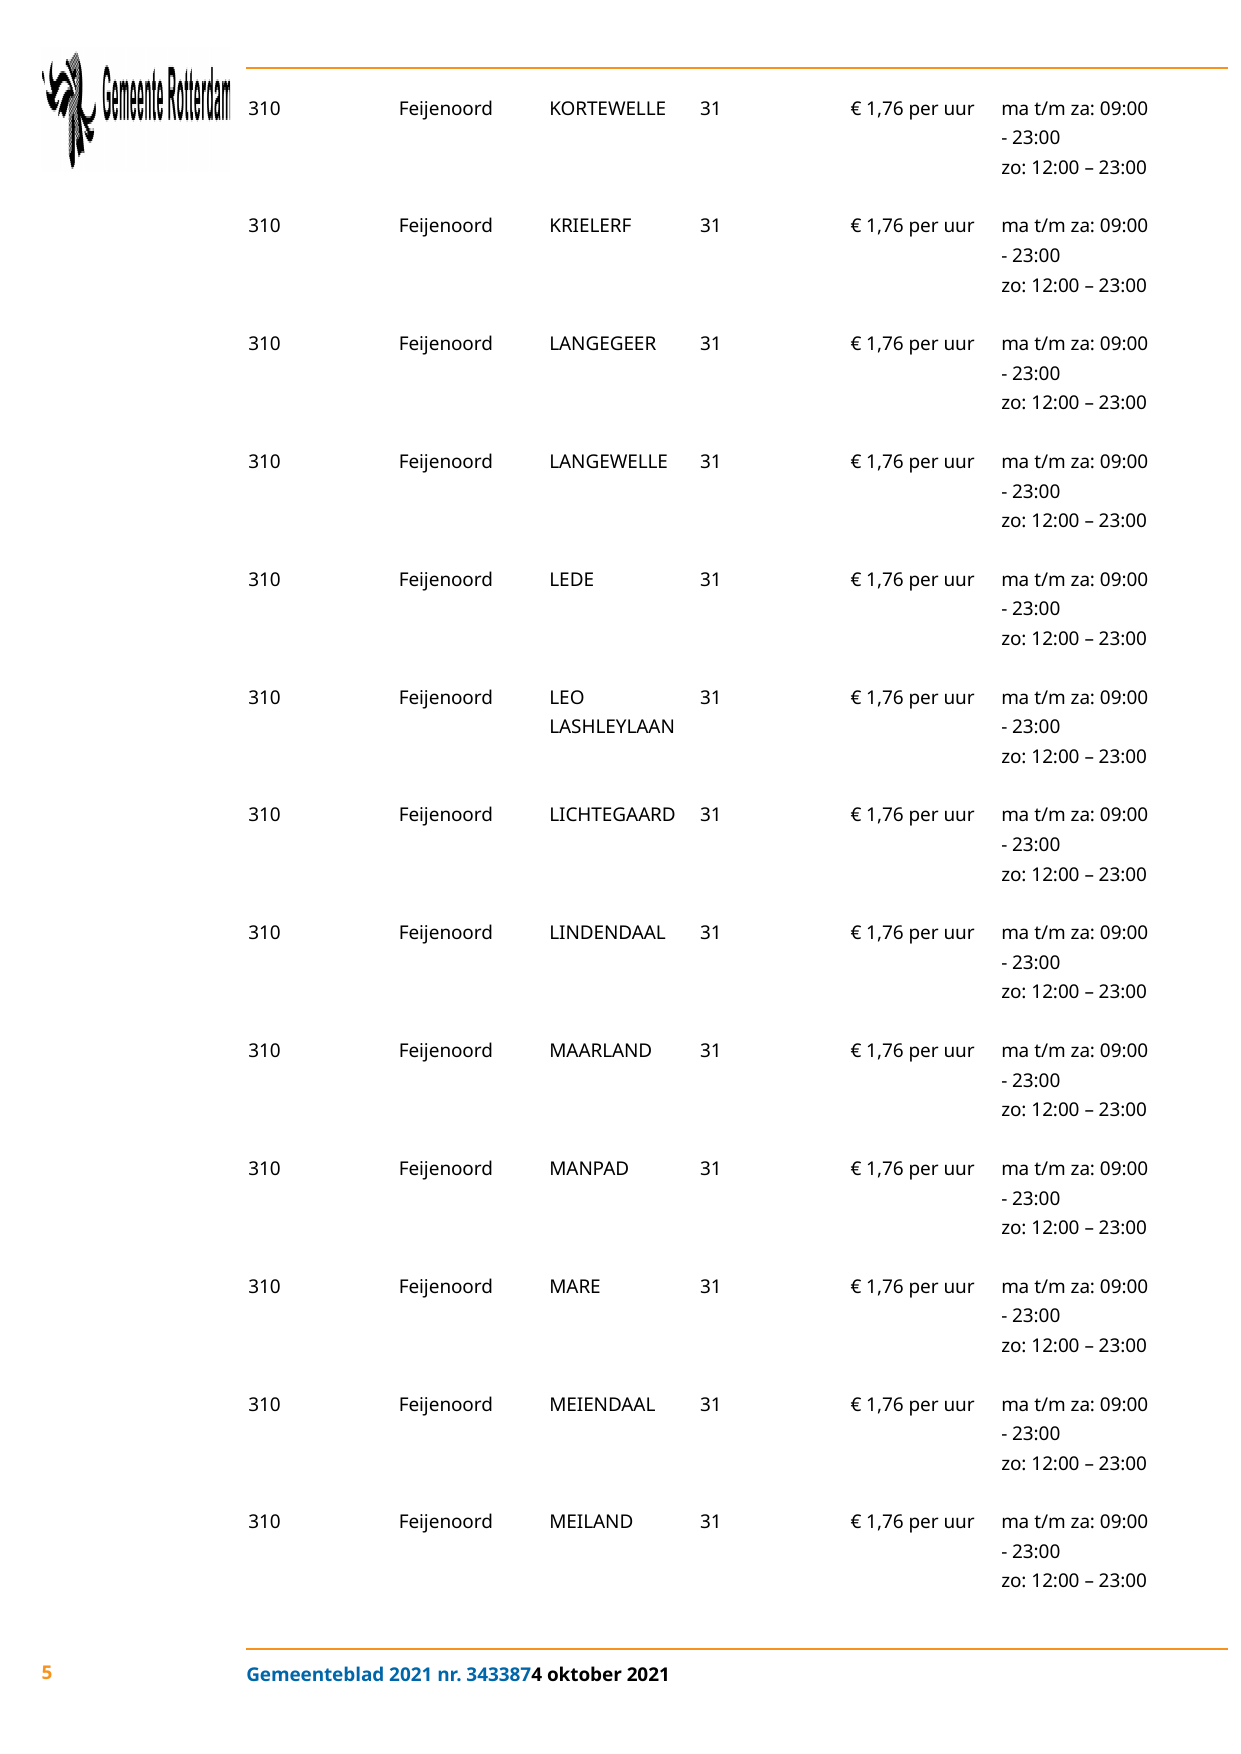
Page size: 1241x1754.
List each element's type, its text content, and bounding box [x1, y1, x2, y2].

table_header 310 [248, 448, 398, 533]
table_header 310 [248, 213, 398, 297]
table_header € 1,76 per uur [850, 213, 1001, 297]
table_header € 1,76 per uur [850, 95, 1001, 180]
table_header Feijenoord [399, 920, 549, 1004]
table_header ma t/m za: 09:00 - 23:00 zo: 12:00 – 23:00 [1001, 1155, 1152, 1240]
table_header LEDE [549, 566, 700, 651]
table_header 310 [248, 1155, 398, 1240]
table_header 31 [700, 1155, 850, 1240]
table_header € 1,76 per uur [850, 330, 1001, 415]
table_header KORTEWELLE [549, 95, 700, 180]
table_header € 1,76 per uur [850, 1509, 1001, 1593]
table_header 310 [248, 330, 398, 415]
table_header ma t/m za: 09:00 - 23:00 zo: 12:00 – 23:00 [1001, 1037, 1152, 1122]
table_header Feijenoord [399, 1155, 549, 1240]
table_header € 1,76 per uur [850, 1037, 1001, 1122]
table_header ma t/m za: 09:00 - 23:00 zo: 12:00 – 23:00 [1001, 213, 1152, 297]
table_header MEIENDAAL [549, 1391, 700, 1476]
table_header € 1,76 per uur [850, 1391, 1001, 1476]
table_header 31 [700, 448, 850, 533]
table_header 31 [700, 684, 850, 769]
table_header ma t/m za: 09:00 - 23:00 zo: 12:00 – 23:00 [1001, 330, 1152, 415]
table_header LINDENDAAL [549, 920, 700, 1004]
table_header € 1,76 per uur [850, 802, 1001, 887]
table_header ma t/m za: 09:00 - 23:00 zo: 12:00 – 23:00 [1001, 802, 1152, 887]
table_header LANGEWELLE [549, 448, 700, 533]
table_header Feijenoord [399, 1037, 549, 1122]
table_header 31 [700, 802, 850, 887]
table_header 31 [700, 920, 850, 1004]
table_header Feijenoord [399, 1509, 549, 1593]
table_header LANGEGEER [549, 330, 700, 415]
table_header 310 [248, 920, 398, 1004]
table_header Feijenoord [399, 684, 549, 769]
table_header 31 [700, 1509, 850, 1593]
table_header 310 [248, 1037, 398, 1122]
table_header 310 [248, 684, 398, 769]
table_header Feijenoord [399, 1391, 549, 1476]
table_header Feijenoord [399, 1273, 549, 1358]
table_header 31 [700, 330, 850, 415]
table_header Feijenoord [399, 95, 549, 180]
table_header MANPAD [549, 1155, 700, 1240]
table_header 31 [700, 566, 850, 651]
table_header LEO LASHLEYLAAN [549, 684, 700, 769]
table_header € 1,76 per uur [850, 920, 1001, 1004]
table_header 31 [700, 1391, 850, 1476]
picture [41, 47, 231, 172]
table_header Feijenoord [399, 802, 549, 887]
table_header MARE [549, 1273, 700, 1358]
table_header 31 [700, 95, 850, 180]
table_header ma t/m za: 09:00 - 23:00 zo: 12:00 – 23:00 [1001, 684, 1152, 769]
table_header 310 [248, 95, 398, 180]
table_header Feijenoord [399, 330, 549, 415]
table_header MAARLAND [549, 1037, 700, 1122]
table_header ma t/m za: 09:00 - 23:00 zo: 12:00 – 23:00 [1001, 1391, 1152, 1476]
table_header Feijenoord [399, 448, 549, 533]
table_header Feijenoord [399, 566, 549, 651]
table_header 310 [248, 1391, 398, 1476]
table_header 31 [700, 1037, 850, 1122]
table_header MEILAND [549, 1509, 700, 1593]
table_header ma t/m za: 09:00 - 23:00 zo: 12:00 – 23:00 [1001, 1509, 1152, 1593]
table_header 310 [248, 1273, 398, 1358]
table_header ma t/m za: 09:00 - 23:00 zo: 12:00 – 23:00 [1001, 95, 1152, 180]
table_header € 1,76 per uur [850, 566, 1001, 651]
table_header LICHTEGAARD [549, 802, 700, 887]
table_header € 1,76 per uur [850, 1273, 1001, 1358]
table_header 310 [248, 566, 398, 651]
table_header ma t/m za: 09:00 - 23:00 zo: 12:00 – 23:00 [1001, 1273, 1152, 1358]
table_header 310 [248, 802, 398, 887]
table_header 31 [700, 213, 850, 297]
table_header ma t/m za: 09:00 - 23:00 zo: 12:00 – 23:00 [1001, 448, 1152, 533]
table_header KRIELERF [549, 213, 700, 297]
table_header € 1,76 per uur [850, 448, 1001, 533]
table_header € 1,76 per uur [850, 684, 1001, 769]
table_header ma t/m za: 09:00 - 23:00 zo: 12:00 – 23:00 [1001, 920, 1152, 1004]
table_header Feijenoord [399, 213, 549, 297]
table_header € 1,76 per uur [850, 1155, 1001, 1240]
table_header ma t/m za: 09:00 - 23:00 zo: 12:00 – 23:00 [1001, 566, 1152, 651]
table_header 310 [248, 1509, 398, 1593]
table_header 31 [700, 1273, 850, 1358]
